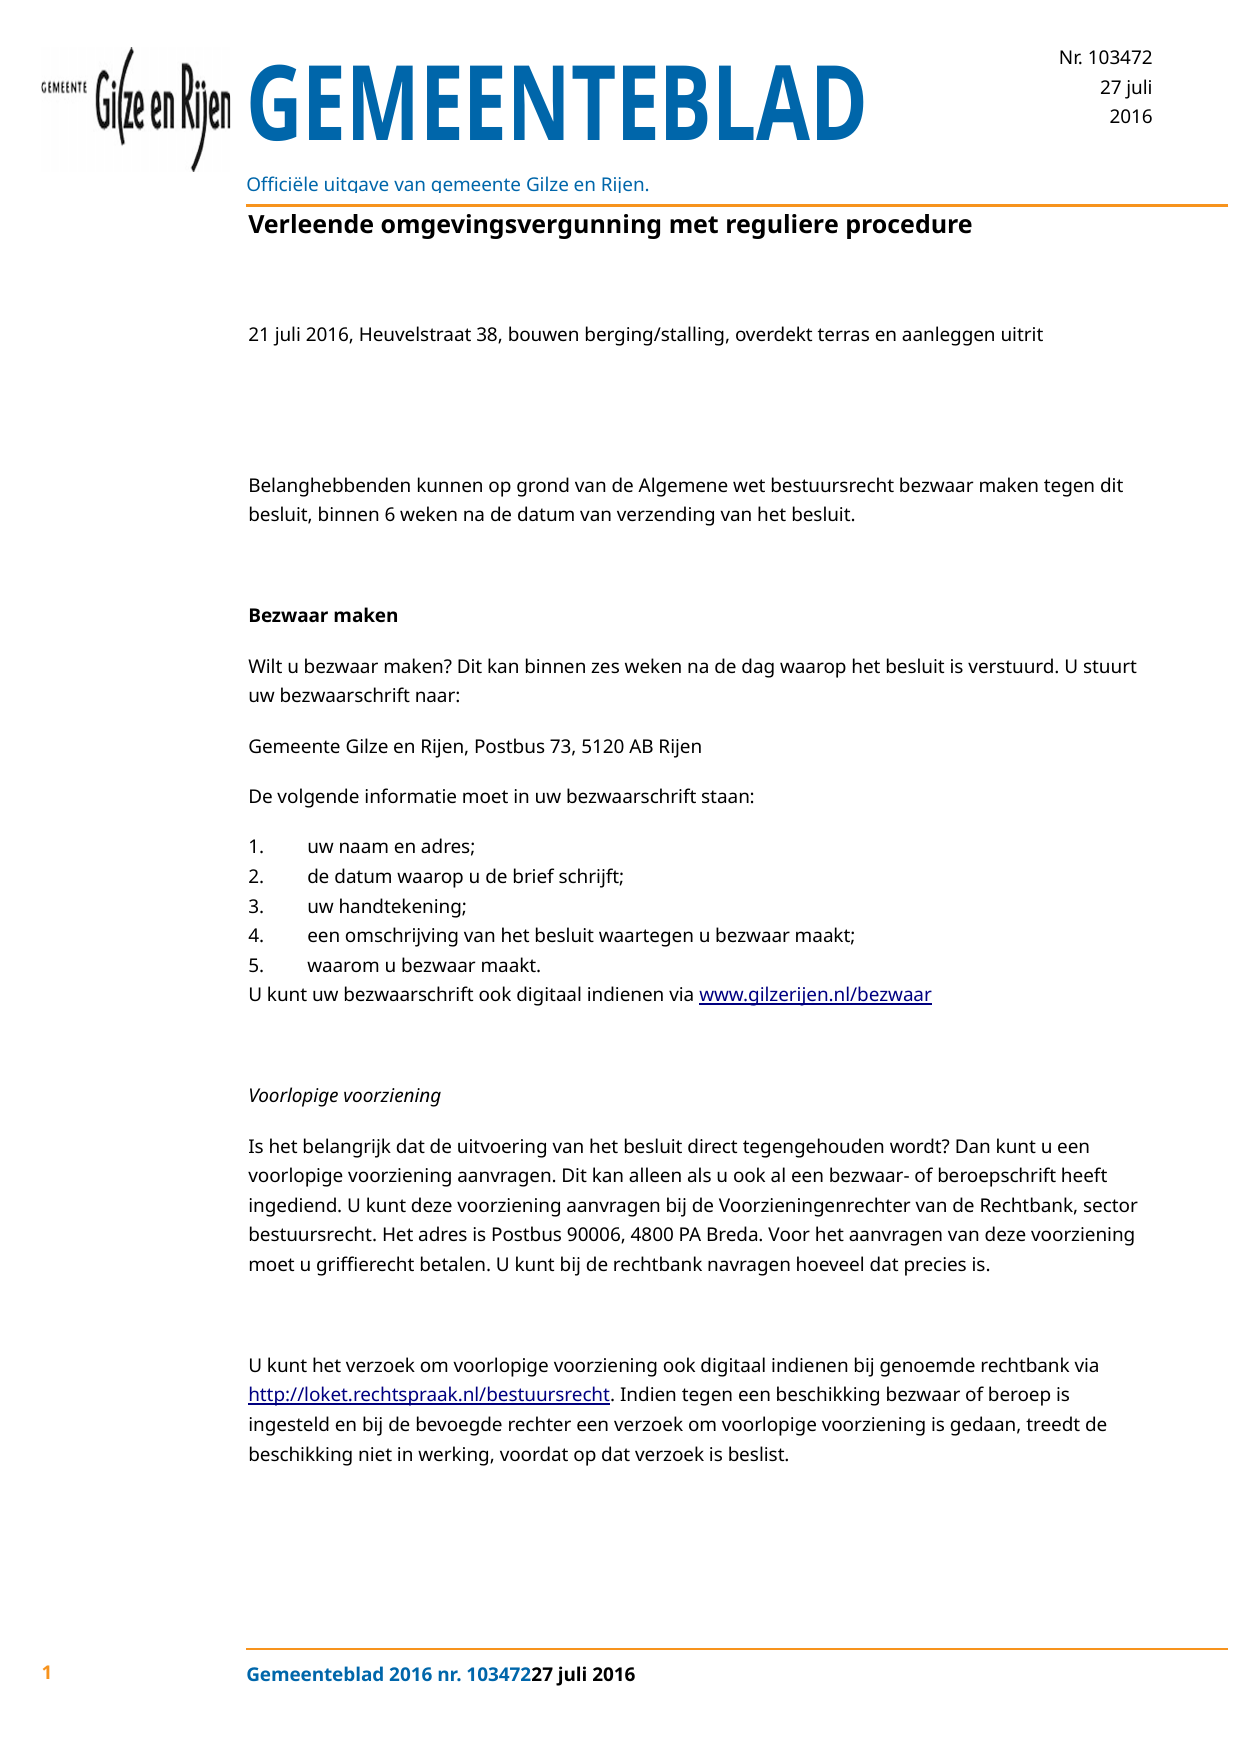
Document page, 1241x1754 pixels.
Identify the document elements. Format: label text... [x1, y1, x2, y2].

picture [41, 47, 231, 172]
text Wilt u bezwaar maken? Dit kan binnen zes weken na de dag waarop het besluit is verstuurd. U stuurt uw bezwaarschrift naar: [248, 653, 1152, 708]
text Belanghebbenden kunnen op grond van de Algemene wet bestuursrecht bezwaar maken tegen dit besluit, binnen 6 weken na de datum van verzending van het besluit. [248, 472, 1152, 527]
list een omschrijving van het besluit waartegen u bezwaar maakt; [248, 922, 1152, 948]
text U kunt uw bezwaarschrift ook digitaal indienen via www.gilzerijen.nl/bezwaar [248, 982, 1152, 1007]
list de datum waarop u de brief schrijft; [248, 863, 1152, 889]
text Is het belangrijk dat de uitvoering van het besluit direct tegengehouden wordt? Dan kunt u een voorlopige voorziening aanvragen. Dit kan alleen als u ook al een bezwaar- of beroepschrift heeft ingediend. U kunt deze voorziening aanvragen bij de Voorzieningenrechter van de Rechtbank, sector bestuursrecht. Het adres is Postbus 90006, 4800 PA Breda. Voor het aanvragen van deze voorziening moet u griffierecht betalen. U kunt bij de rechtbank navragen hoeveel dat precies is. [248, 1133, 1152, 1277]
list uw handtekening; [248, 893, 1152, 918]
text Verleende omgevingsvergunning met reguliere procedure [248, 207, 1152, 241]
text De volgende informatie moet in uw bezwaarschrift staan: [248, 783, 1152, 809]
text Voorlopige voorziening [248, 1082, 1152, 1108]
text U kunt het verzoek om voorlopige voorziening ook digitaal indienen bij genoemde rechtbank via http://loket.rechtspraak.nl/bestuursrecht. Indien tegen een beschikking bezwaar of beroep is ingesteld en bij de bevoegde rechter een verzoek om voorlopige voorziening is gedaan, treedt de beschikking niet in werking, voordat op dat verzoek is beslist. [248, 1352, 1152, 1466]
text Gemeente Gilze en Rijen, Postbus 73, 5120 AB Rijen [248, 733, 1152, 758]
list waarom u bezwaar maakt. [248, 952, 1152, 978]
text Bezwaar maken [248, 602, 1152, 628]
text 21 juli 2016, Heuvelstraat 38, bouwen berging/stalling, overdekt terras en aanleggen uitrit [248, 321, 1152, 346]
list uw naam en adres; [248, 834, 1152, 859]
